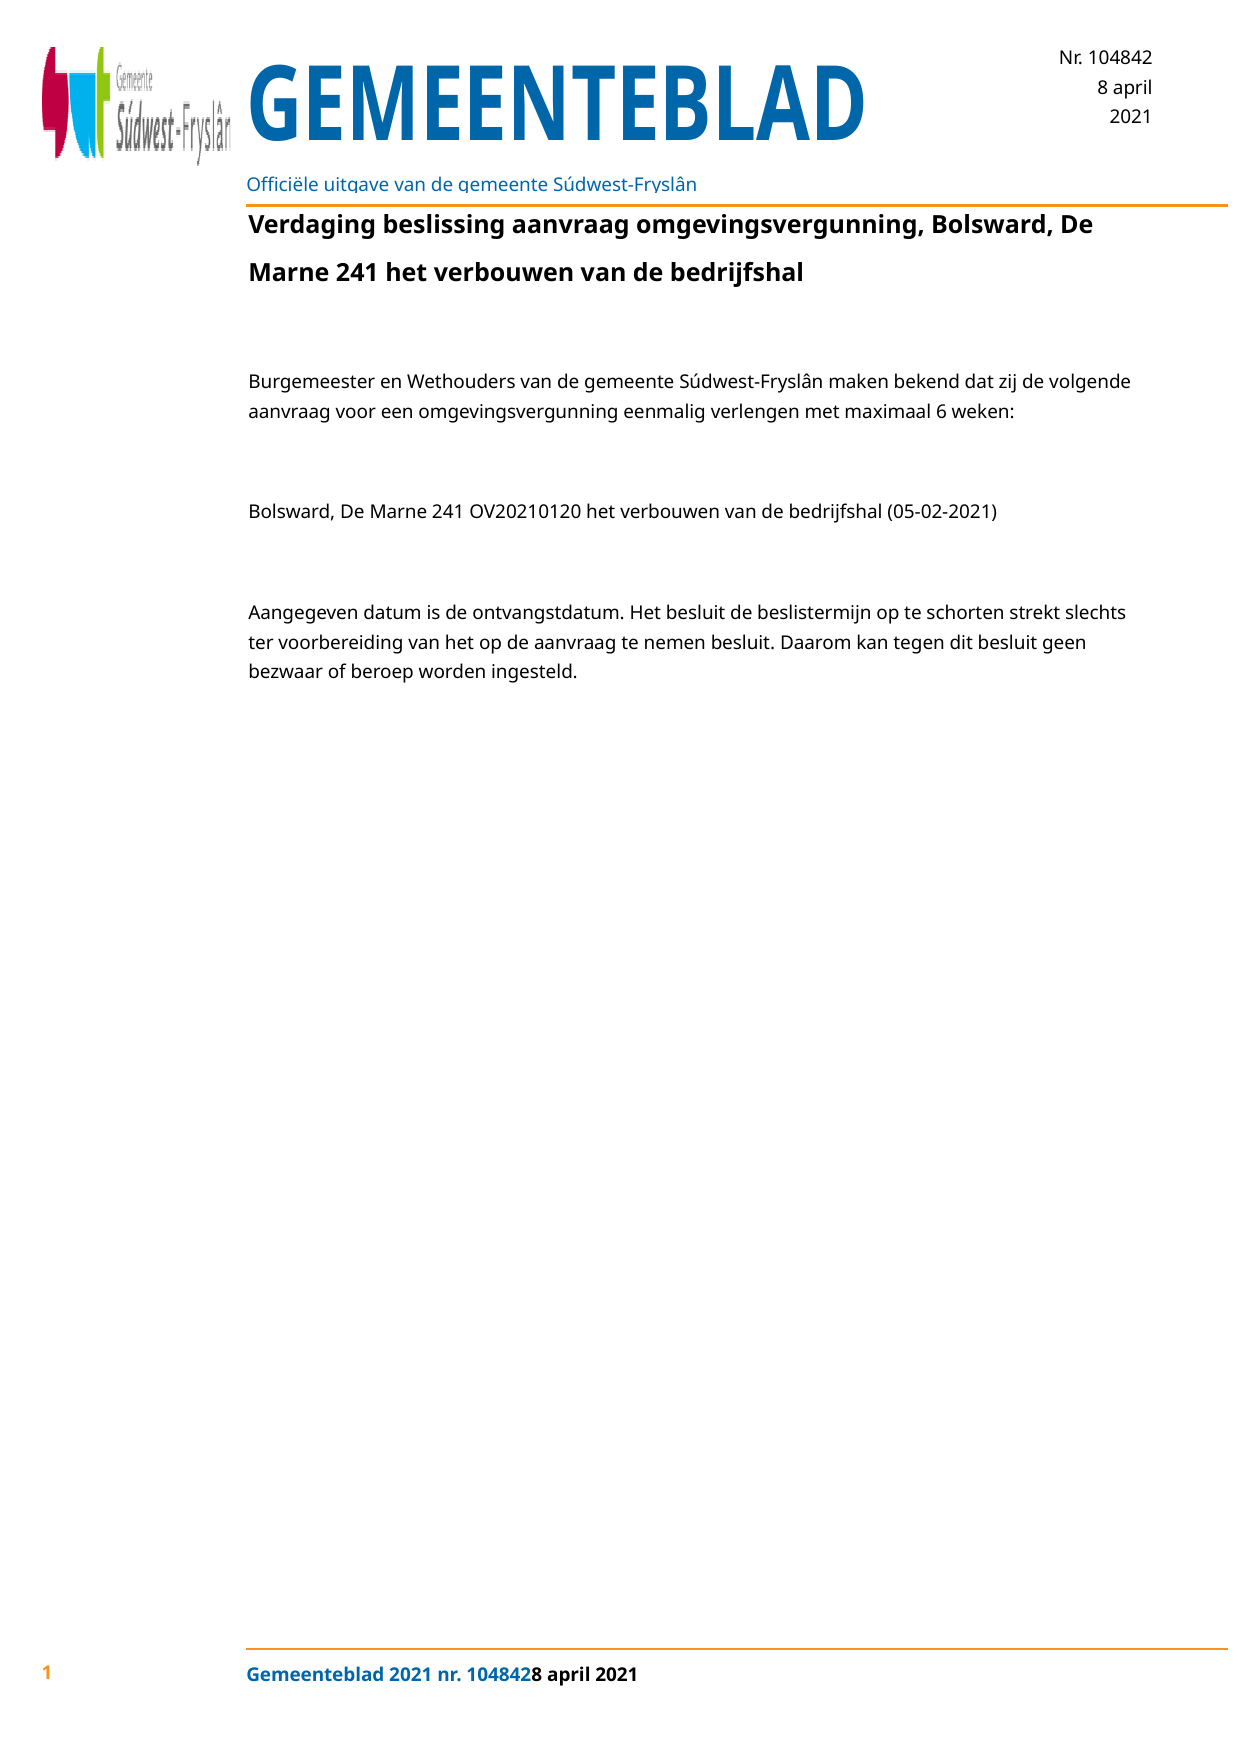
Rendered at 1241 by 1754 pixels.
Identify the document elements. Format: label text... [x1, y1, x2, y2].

text Aangegeven datum is de ontvangstdatum. Het besluit de beslistermijn op te schorten strekt slechts ter voorbereiding van het op de aanvraag te nemen besluit. Daarom kan tegen dit besluit geen bezwaar of beroep worden ingesteld. [248, 599, 1152, 684]
text Bolsward, De Marne 241 OV20210120 het verbouwen van de bedrijfshal (05-02-2021) [248, 499, 1152, 524]
text Burgemeester en Wethouders van de gemeente Súdwest-Fryslân maken bekend dat zij de volgende aanvraag voor een omgevingsvergunning eenmalig verlengen met maximaal 6 weken: [248, 368, 1152, 424]
text Verdaging beslissing aanvraag omgevingsvergunning, Bolsward, De Marne 241 het verbouwen van de bedrijfshal [248, 207, 1152, 288]
picture [41, 47, 231, 172]
